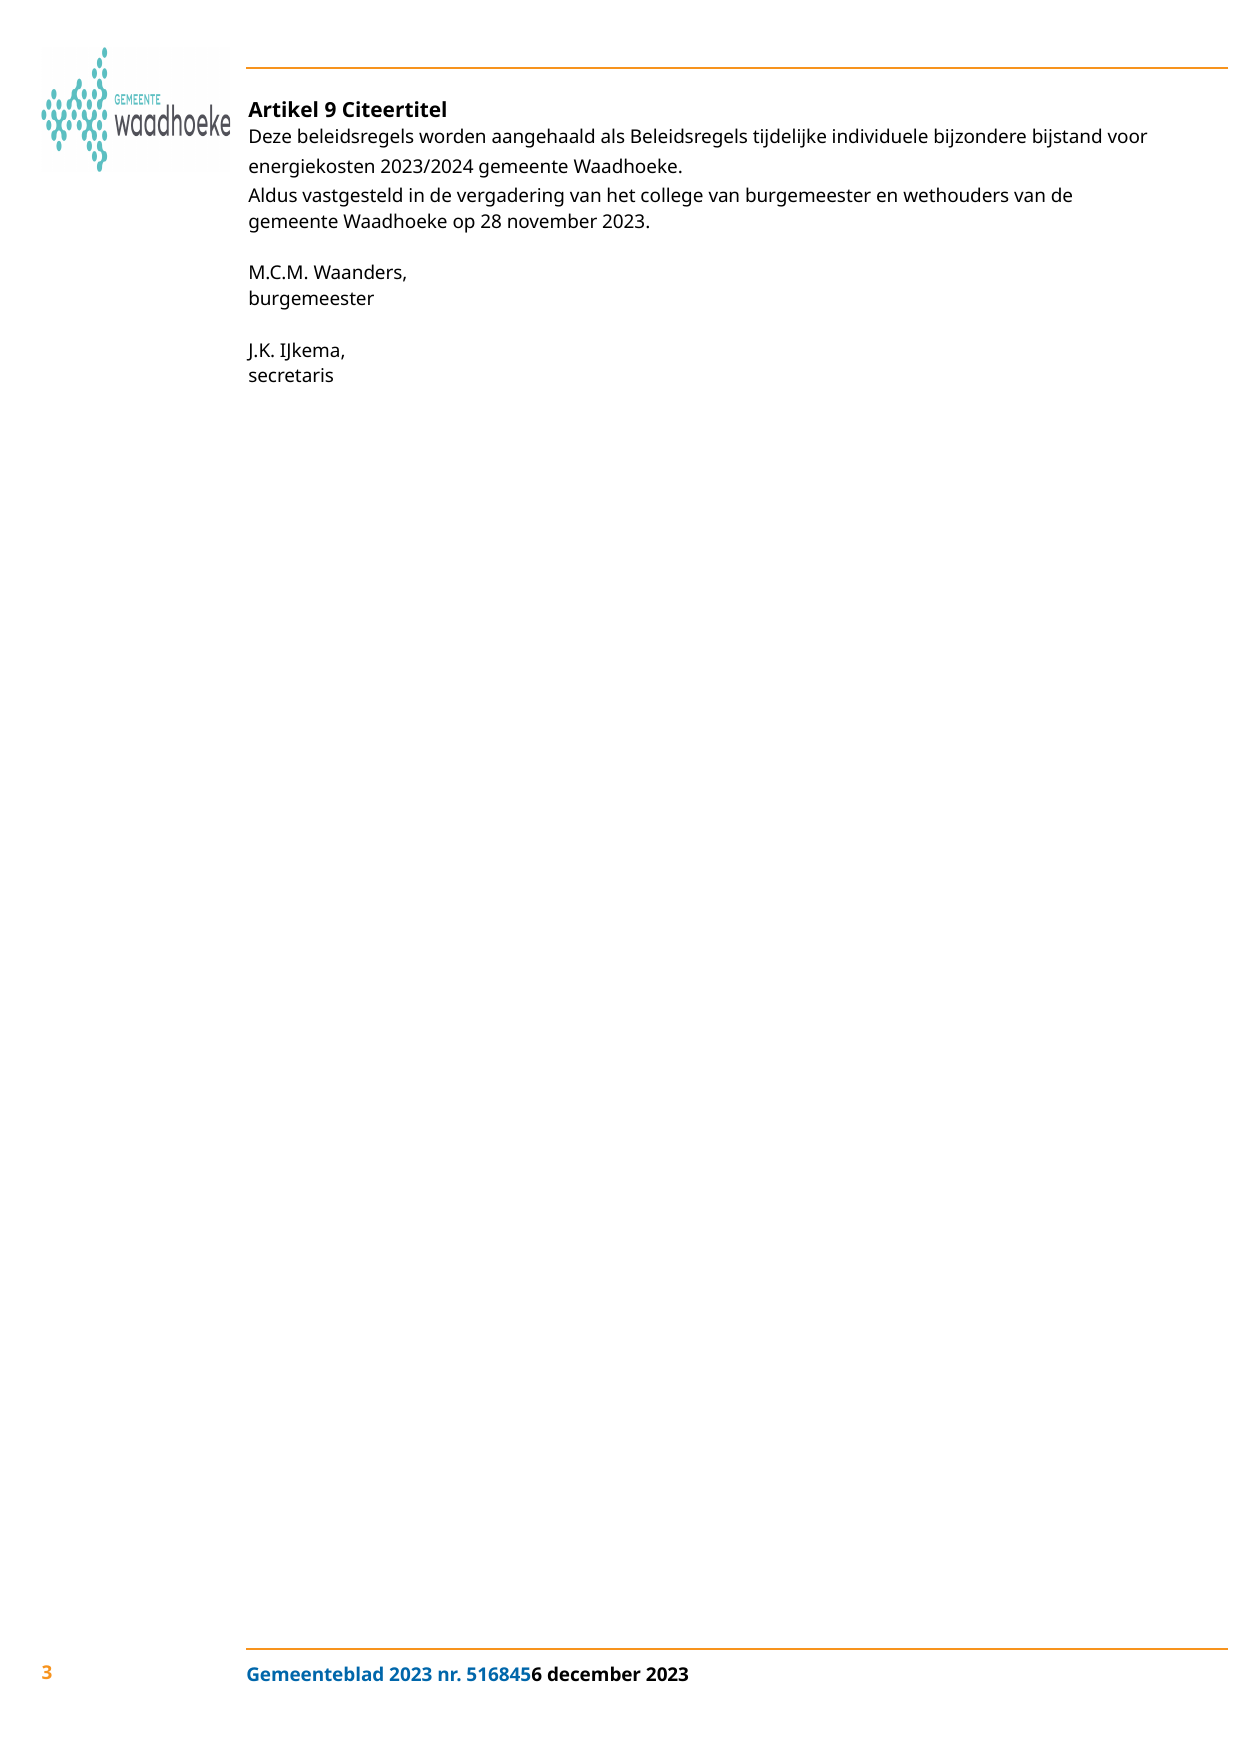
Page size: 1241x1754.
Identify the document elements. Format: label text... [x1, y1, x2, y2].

text secretaris [248, 362, 1152, 388]
text Aldus vastgesteld in de vergadering van het college van burgemeester en wethouders van de gemeente Waadhoeke op 28 november 2023. [248, 182, 1152, 234]
text Deze beleidsregels worden aangehaald als Beleidsregels tijdelijke individuele bijzondere bijstand voor energiekosten 2023/2024 gemeente Waadhoeke. [248, 123, 1152, 178]
text M.C.M. Waanders, [248, 259, 1152, 285]
text J.K. IJkema, [248, 337, 1152, 362]
text burgemeester [248, 285, 1152, 311]
picture [41, 47, 231, 172]
text Artikel 9 Citeertitel [248, 95, 1152, 123]
